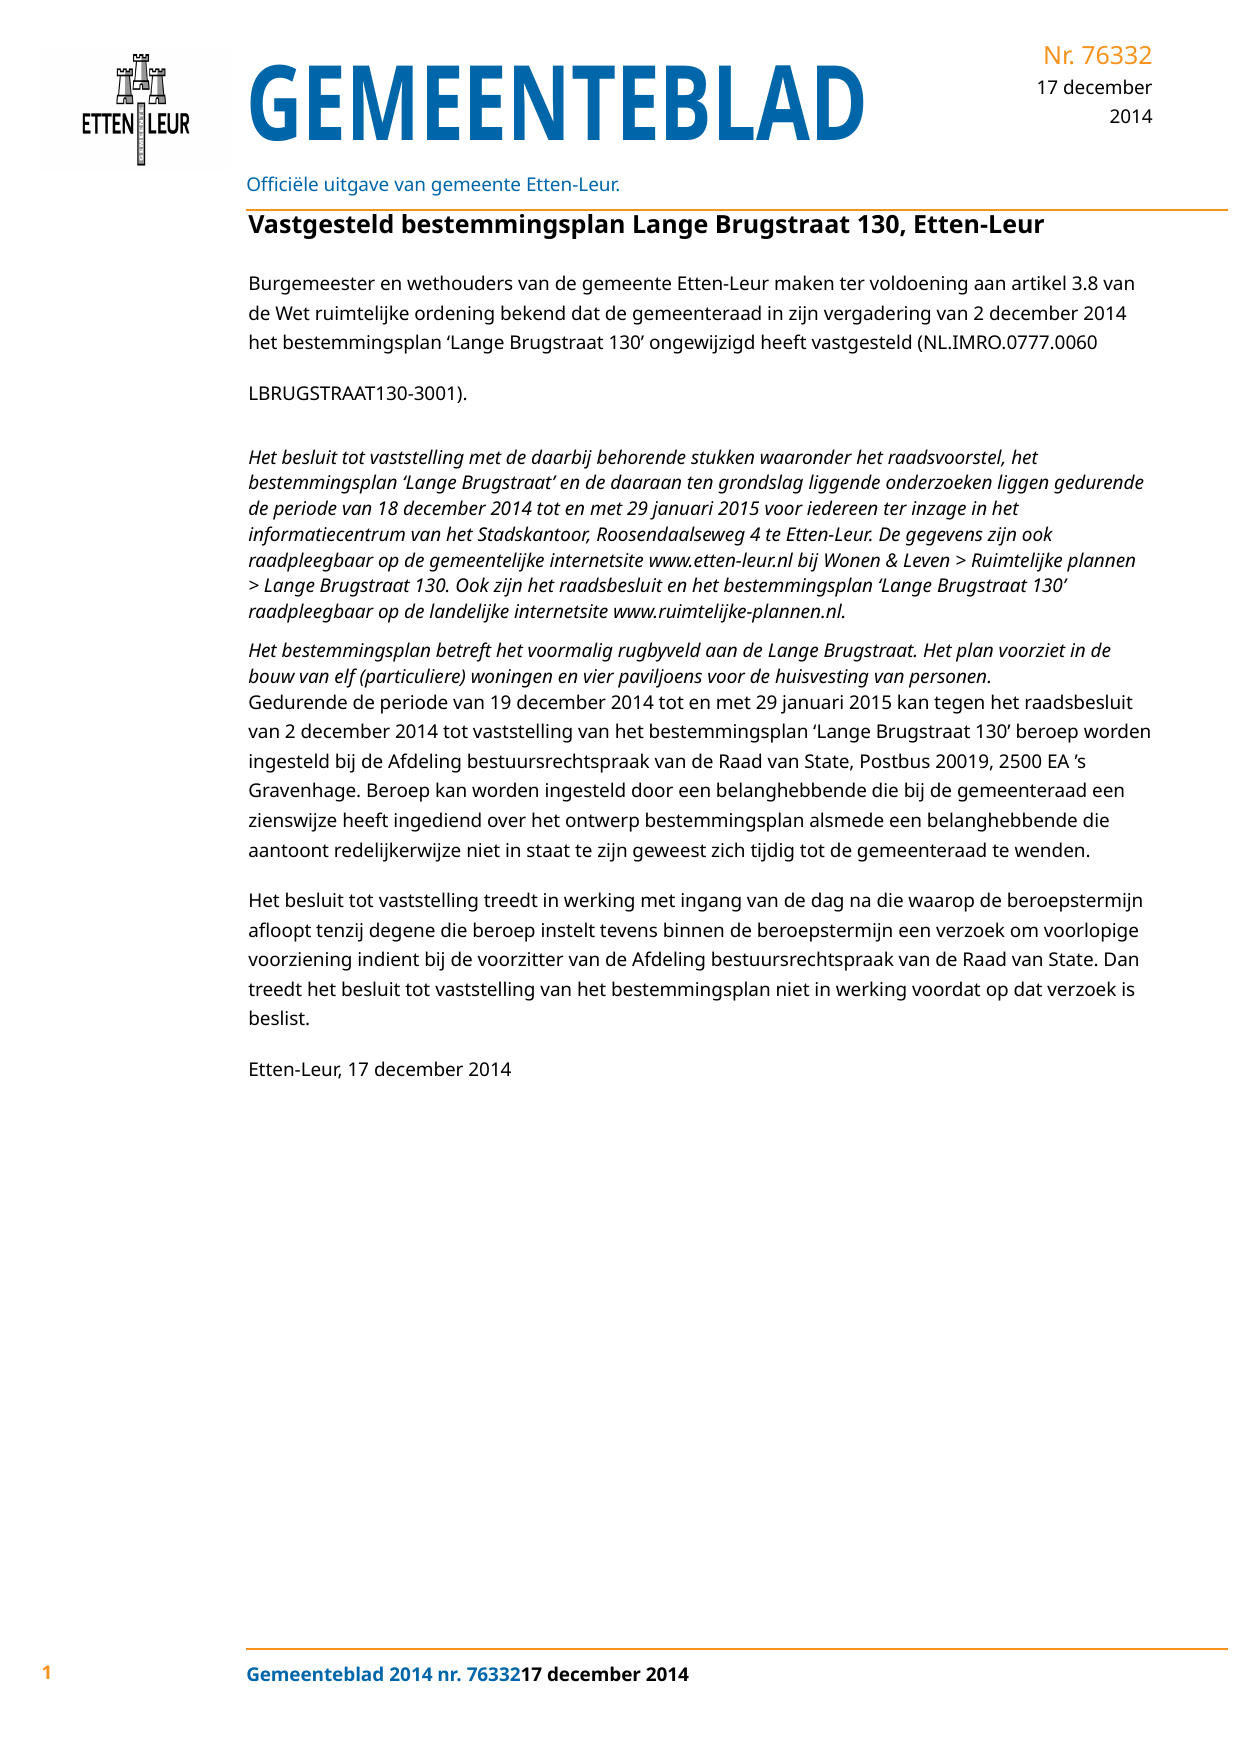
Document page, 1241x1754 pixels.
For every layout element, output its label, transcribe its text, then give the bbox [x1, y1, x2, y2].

text Het besluit tot vaststelling met de daarbij behorende stukken waaronder het raadsvoorstel, het bestemmingsplan ‘Lange Brugstraat’ en de daaraan ten grondslag liggende onderzoeken liggen gedurende de periode van 18 december 2014 tot en met 29 januari 2015 voor iedereen ter inzage in het informatiecentrum van het Stadskantoor, Roosendaalseweg 4 te Etten-Leur. De gegevens zijn ook raadpleegbaar op de gemeentelijke internetsite www.etten-leur.nl bij Wonen & Leven > Ruimtelijke plannen > Lange Brugstraat 130. Ook zijn het raadsbesluit en het bestemmingsplan ‘Lange Brugstraat 130’ raadpleegbaar op de landelijke internetsite www.ruimtelijke-plannen.nl. [248, 444, 1152, 624]
picture [41, 47, 231, 172]
text LBRUGSTRAAT130-3001). [248, 380, 1152, 406]
text Gedurende de periode van 19 december 2014 tot en met 29 januari 2015 kan tegen het raadsbesluit van 2 december 2014 tot vaststelling van het bestemmingsplan ‘Lange Brugstraat 130’ beroep worden ingesteld bij de Afdeling bestuursrechtspraak van de Raad van State, Postbus 20019, 2500 EA ’s Gravenhage. Beroep kan worden ingesteld door een belanghebbende die bij de gemeenteraad een zienswijze heeft ingediend over het ontwerp bestemmingsplan alsmede een belanghebbende die aantoont redelijkerwijze niet in staat te zijn geweest zich tijdig tot de gemeenteraad te wenden. [248, 689, 1152, 863]
text Burgemeester en wethouders van de gemeente Etten-Leur maken ter voldoening aan artikel 3.8 van de Wet ruimtelijke ordening bekend dat de gemeenteraad in zijn vergadering van 2 december 2014 het bestemmingsplan ‘Lange Brugstraat 130’ ongewijzigd heeft vastgesteld (NL.IMRO.0777.0060 [248, 270, 1152, 355]
text Het bestemmingsplan betreft het voormalig rugbyveld aan de Lange Brugstraat. Het plan voorziet in de bouw van elf (particuliere) woningen en vier paviljoens voor de huisvesting van personen. [248, 637, 1152, 689]
text Etten-Leur, 17 december 2014 [248, 1056, 1152, 1082]
text Het besluit tot vaststelling treedt in werking met ingang van de dag na die waarop de beroepstermijn afloopt tenzij degene die beroep instelt tevens binnen de beroepstermijn een verzoek om voorlopige voorziening indient bij de voorzitter van de Afdeling bestuursrechtspraak van de Raad van State. Dan treedt het besluit tot vaststelling van het bestemmingsplan niet in werking voordat op dat verzoek is beslist. [248, 887, 1152, 1031]
text Vastgesteld bestemmingsplan Lange Brugstraat 130, Etten-Leur [248, 211, 1152, 241]
